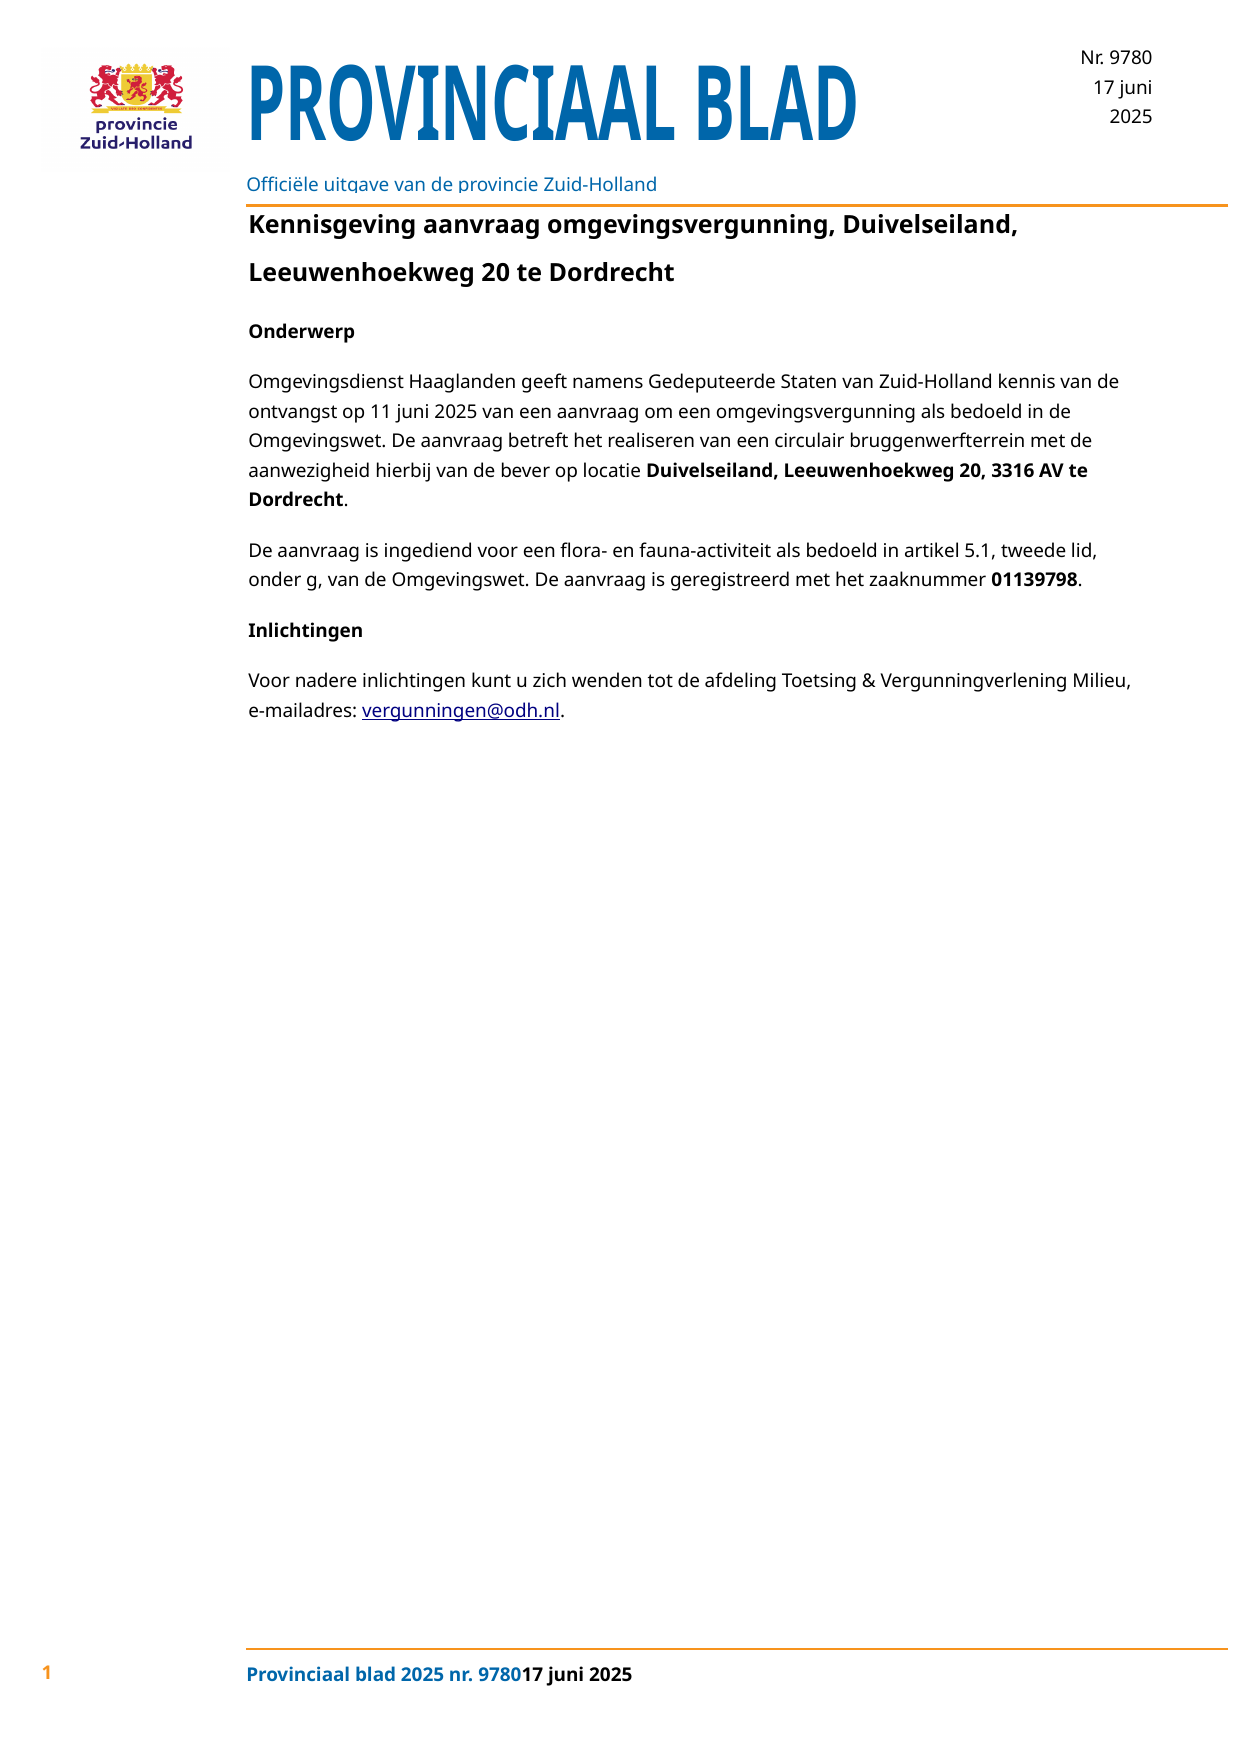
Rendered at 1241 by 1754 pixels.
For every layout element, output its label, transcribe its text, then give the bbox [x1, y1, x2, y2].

text De aanvraag is ingediend voor een flora- en fauna-activiteit als bedoeld in artikel 5.1, tweede lid, onder g, van de Omgevingswet. De aanvraag is geregistreerd met het zaaknummer 01139798. [248, 537, 1152, 592]
text Onderwerp [248, 318, 1152, 344]
text Omgevingsdienst Haaglanden geeft namens Gedeputeerde Staten van Zuid-Holland kennis van de ontvangst op 11 juni 2025 van een aanvraag om een omgevingsvergunning als bedoeld in de Omgevingswet. De aanvraag betreft het realiseren van een circulair bruggenwerfterrein met de aanwezigheid hierbij van de bever op locatie Duivelseiland, Leeuwenhoekweg 20, 3316 AV te Dordrecht. [248, 368, 1152, 512]
picture [41, 47, 231, 172]
text Kennisgeving aanvraag omgevingsvergunning, Duivelseiland, Leeuwenhoekweg 20 te Dordrecht [248, 207, 1152, 288]
text Inlichtingen [248, 617, 1152, 643]
text Voor nadere inlichtingen kunt u zich wenden tot de afdeling Toetsing & Vergunningverlening Milieu, e-mailadres: vergunningen@odh.nl. [248, 667, 1152, 723]
